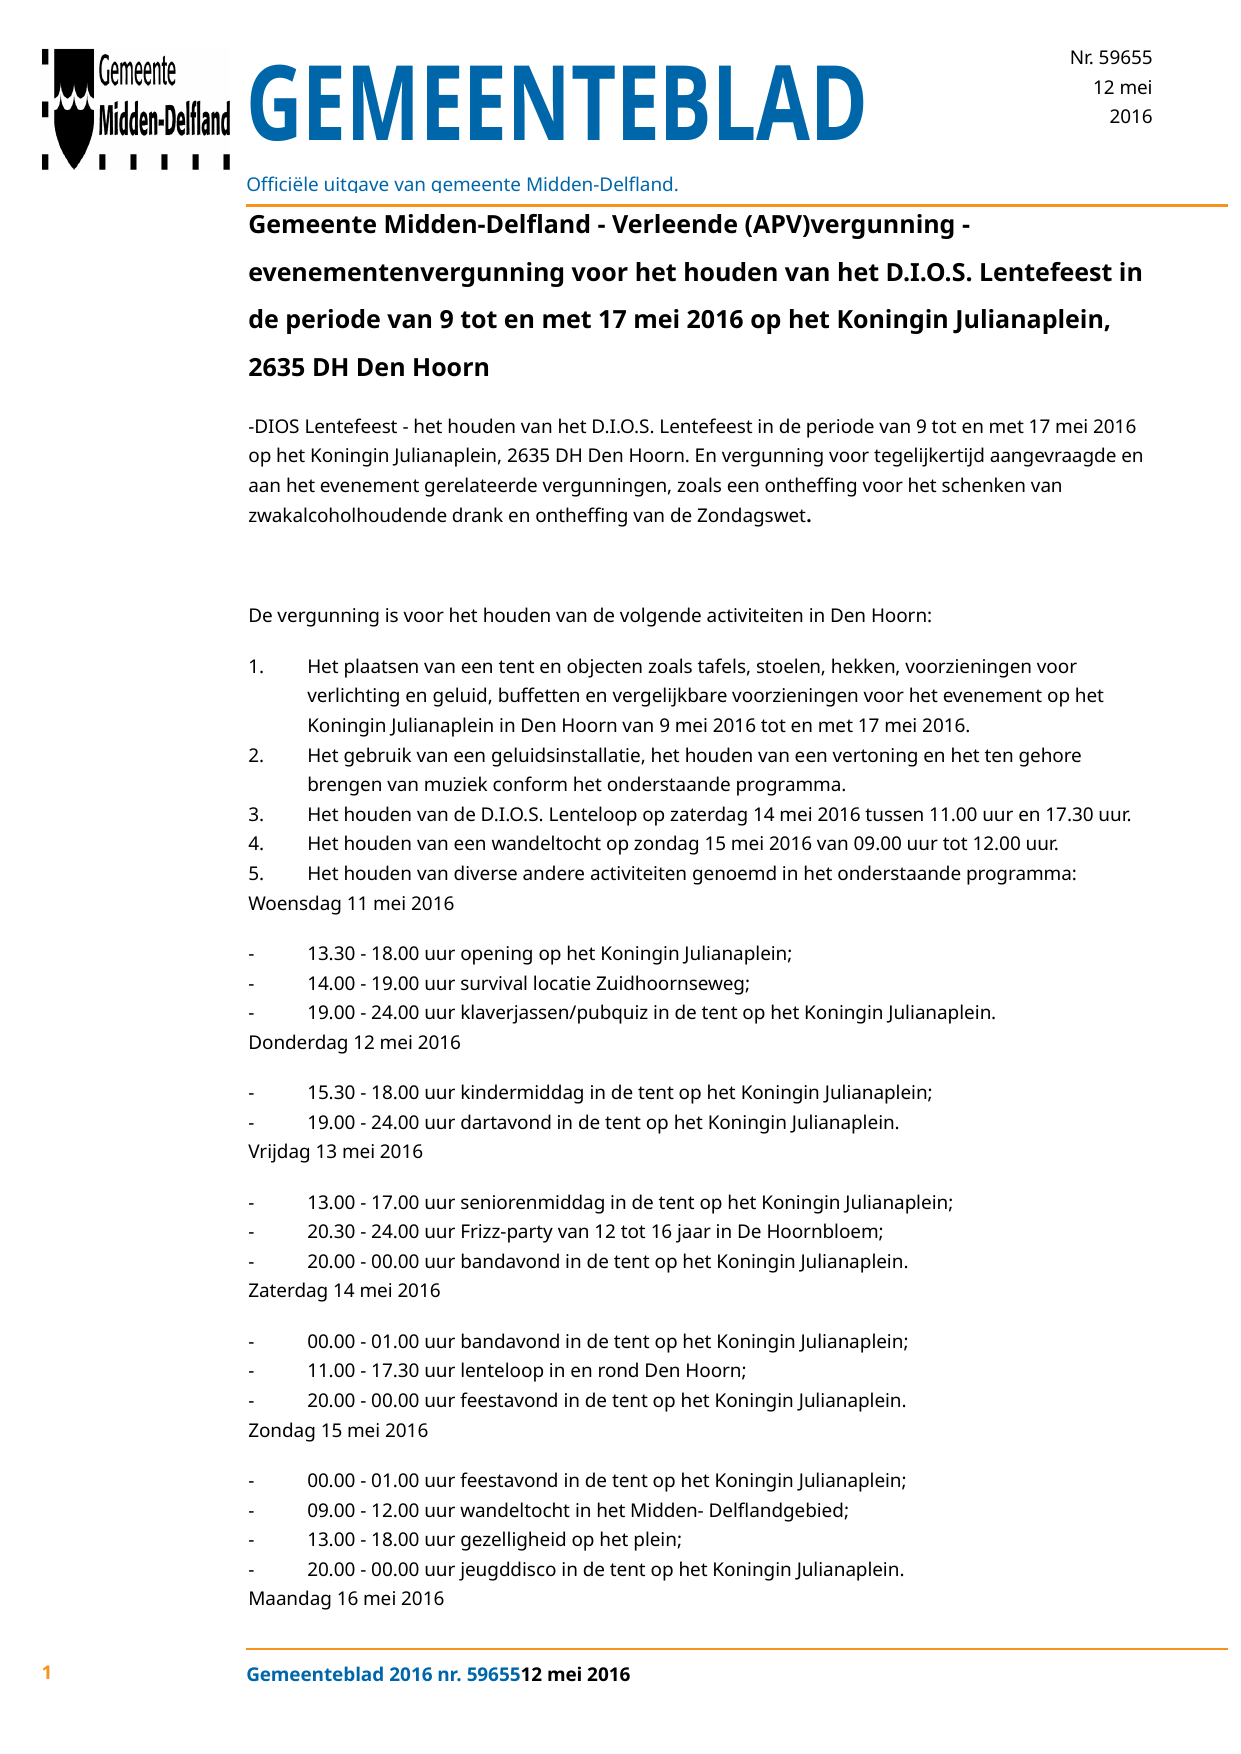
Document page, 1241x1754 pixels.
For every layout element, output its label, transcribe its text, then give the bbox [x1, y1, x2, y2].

list 13.00 - 17.00 uur seniorenmiddag in de tent op het Koningin Julianaplein; [248, 1189, 1152, 1215]
picture [41, 47, 231, 172]
list 19.00 - 24.00 uur klaverjassen/pubquiz in de tent op het Koningin Julianaplein. [248, 999, 1152, 1025]
list 13.00 - 18.00 uur gezelligheid op het plein; [248, 1526, 1152, 1552]
text Zaterdag 14 mei 2016 [248, 1278, 1152, 1303]
list Het gebruik van een geluidsinstallatie, het houden van een vertoning en het ten gehore brengen van muziek conform het onderstaande programma. [248, 742, 1152, 797]
list 19.00 - 24.00 uur dartavond in de tent op het Koningin Julianaplein. [248, 1109, 1152, 1135]
list 20.30 - 24.00 uur Frizz-party van 12 tot 16 jaar in De Hoornbloem; [248, 1218, 1152, 1244]
list 00.00 - 01.00 uur feestavond in de tent op het Koningin Julianaplein; [248, 1467, 1152, 1493]
text -DIOS Lentefeest - het houden van het D.I.O.S. Lentefeest in de periode van 9 tot en met 17 mei 2016 op het Koningin Julianaplein, 2635 DH Den Hoorn. En vergunning voor tegelijkertijd aangevraagde en aan het evenement gerelateerde vergunningen, zoals een ontheffing voor het schenken van zwakalcoholhoudende drank en ontheffing van de Zondagswet. [248, 413, 1152, 528]
text De vergunning is voor het houden van de volgende activiteiten in Den Hoorn: [248, 603, 1152, 628]
list 14.00 - 19.00 uur survival locatie Zuidhoornseweg; [248, 970, 1152, 996]
text Donderdag 12 mei 2016 [248, 1029, 1152, 1055]
list 09.00 - 12.00 uur wandeltocht in het Midden- Delflandgebied; [248, 1497, 1152, 1523]
list Het plaatsen van een tent en objecten zoals tafels, stoelen, hekken, voorzieningen voor verlichting en geluid, buffetten en vergelijkbare voorzieningen voor het evenement op het Koningin Julianaplein in Den Hoorn van 9 mei 2016 tot en met 17 mei 2016. [248, 653, 1152, 738]
list 15.30 - 18.00 uur kindermiddag in de tent op het Koningin Julianaplein; [248, 1079, 1152, 1105]
list Het houden van diverse andere activiteiten genoemd in het onderstaande programma: [248, 860, 1152, 886]
list Het houden van de D.I.O.S. Lenteloop op zaterdag 14 mei 2016 tussen 11.00 uur en 17.30 uur. [248, 801, 1152, 827]
list 13.30 - 18.00 uur opening op het Koningin Julianaplein; [248, 940, 1152, 966]
list 00.00 - 01.00 uur bandavond in de tent op het Koningin Julianaplein; [248, 1328, 1152, 1354]
list Het houden van een wandeltocht op zondag 15 mei 2016 van 09.00 uur tot 12.00 uur. [248, 831, 1152, 856]
text Maandag 16 mei 2016 [248, 1586, 1152, 1611]
text Zondag 15 mei 2016 [248, 1417, 1152, 1443]
list 20.00 - 00.00 uur feestavond in de tent op het Koningin Julianaplein. [248, 1387, 1152, 1413]
list 11.00 - 17.30 uur lenteloop in en rond Den Hoorn; [248, 1358, 1152, 1383]
list 20.00 - 00.00 uur bandavond in de tent op het Koningin Julianaplein. [248, 1248, 1152, 1274]
text Gemeente Midden-Delfland - Verleende (APV)vergunning - evenementenvergunning voor het houden van het D.I.O.S. Lentefeest in de periode van 9 tot en met 17 mei 2016 op het Koningin Julianaplein, 2635 DH Den Hoorn [248, 207, 1152, 384]
text Woensdag 11 mei 2016 [248, 890, 1152, 916]
text Vrijdag 13 mei 2016 [248, 1138, 1152, 1164]
list 20.00 - 00.00 uur jeugddisco in de tent op het Koningin Julianaplein. [248, 1556, 1152, 1582]
